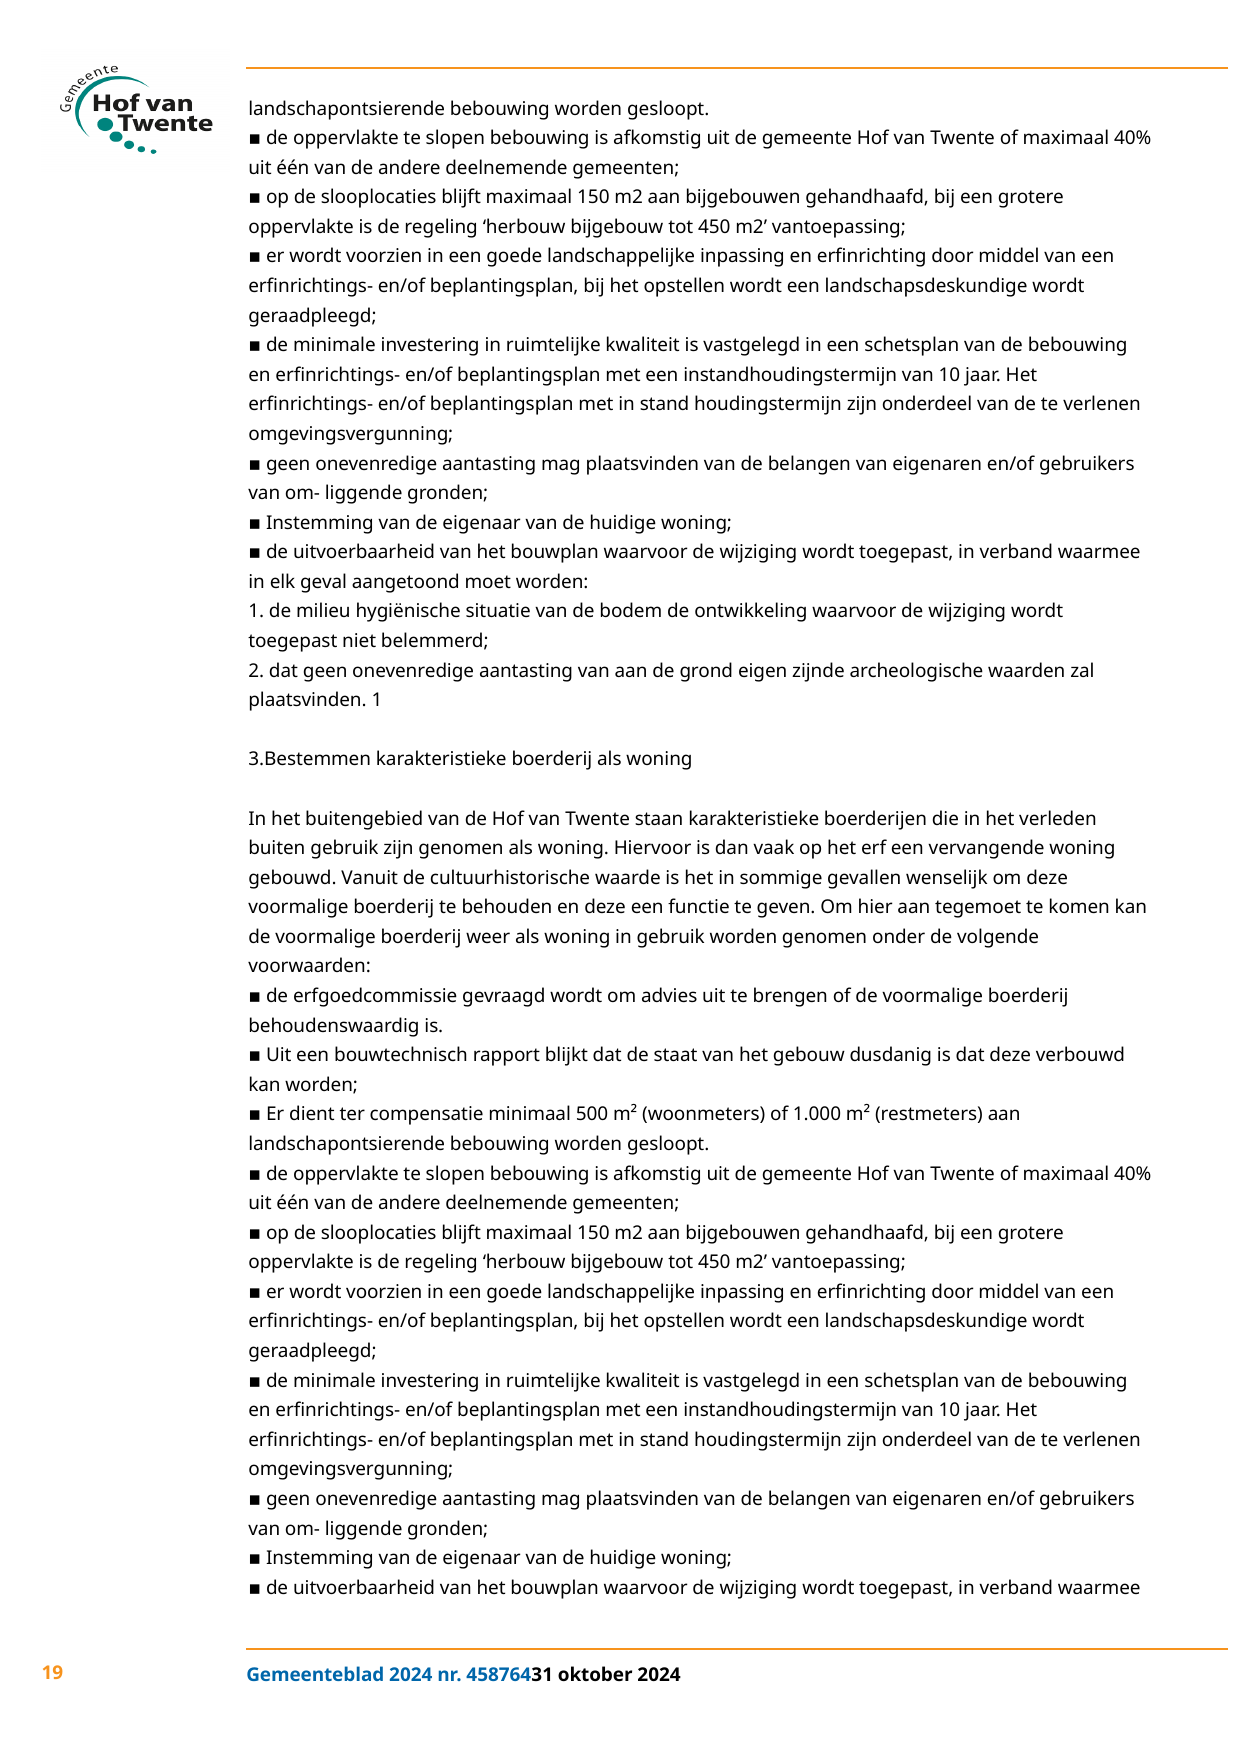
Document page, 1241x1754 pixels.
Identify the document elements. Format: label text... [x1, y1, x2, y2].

text ▪ Instemming van de eigenaar van de huidige woning; [248, 509, 1152, 535]
text 3.Bestemmen karakteristieke boerderij als woning [248, 746, 1152, 771]
text In het buitengebied van de Hof van Twente staan karakteristieke boerderijen die in het verleden buiten gebruik zijn genomen als woning. Hiervoor is dan vaak op het erf een vervangende woning gebouwd. Vanuit de cultuurhistorische waarde is het in sommige gevallen wenselijk om deze voormalige boerderij te behouden en deze een functie te geven. Om hier aan tegemoet te komen kan de voormalige boerderij weer als woning in gebruik worden genomen onder de volgende voorwaarden: [248, 805, 1152, 978]
text ▪ de minimale investering in ruimtelijke kwaliteit is vastgelegd in een schetsplan van de bebouwing en erfinrichtings- en/of beplantingsplan met een instandhoudingstermijn van 10 jaar. Het erfinrichtings- en/of beplantingsplan met in stand houdingstermijn zijn onderdeel van de te verlenen omgevingsvergunning; [248, 1367, 1152, 1481]
text ▪ op de slooplocaties blijft maximaal 150 m2 aan bijgebouwen gehandhaafd, bij een grotere oppervlakte is de regeling ‘herbouw bijgebouw tot 450 m2’ vantoepassing; [248, 183, 1152, 239]
text ▪ geen onevenredige aantasting mag plaatsvinden van de belangen van eigenaren en/of gebruikers van om- liggende gronden; [248, 1485, 1152, 1541]
text landschapontsierende bebouwing worden gesloopt. [248, 95, 1152, 121]
picture [41, 47, 231, 172]
text ▪ de oppervlakte te slopen bebouwing is afkomstig uit de gemeente Hof van Twente of maximaal 40% uit één van de andere deelnemende gemeenten; [248, 124, 1152, 180]
text ▪ de minimale investering in ruimtelijke kwaliteit is vastgelegd in een schetsplan van de bebouwing en erfinrichtings- en/of beplantingsplan met een instandhoudingstermijn van 10 jaar. Het erfinrichtings- en/of beplantingsplan met in stand houdingstermijn zijn onderdeel van de te verlenen omgevingsvergunning; [248, 331, 1152, 446]
text ▪ Instemming van de eigenaar van de huidige woning; [248, 1544, 1152, 1570]
text ▪ de erfgoedcommissie gevraagd wordt om advies uit te brengen of de voormalige boerderij behoudenswaardig is. [248, 982, 1152, 1038]
text ▪ Uit een bouwtechnisch rapport blijkt dat de staat van het gebouw dusdanig is dat deze verbouwd kan worden; [248, 1041, 1152, 1097]
text 2. dat geen onevenredige aantasting van aan de grond eigen zijnde archeologische waarden zal plaatsvinden. 1 [248, 657, 1152, 712]
text ▪ geen onevenredige aantasting mag plaatsvinden van de belangen van eigenaren en/of gebruikers van om- liggende gronden; [248, 450, 1152, 505]
text ▪ er wordt voorzien in een goede landschappelijke inpassing en erfinrichting door middel van een erfinrichtings- en/of beplantingsplan, bij het opstellen wordt een landschapsdeskundige wordt geraadpleegd; [248, 1278, 1152, 1363]
text ▪ er wordt voorzien in een goede landschappelijke inpassing en erfinrichting door middel van een erfinrichtings- en/of beplantingsplan, bij het opstellen wordt een landschapsdeskundige wordt geraadpleegd; [248, 243, 1152, 328]
text ▪ de uitvoerbaarheid van het bouwplan waarvoor de wijziging wordt toegepast, in verband waarmee in elk geval aangetoond moet worden: [248, 538, 1152, 594]
text 1. de milieu hygiënische situatie van de bodem de ontwikkeling waarvoor de wijziging wordt toegepast niet belemmerd; [248, 598, 1152, 653]
text ▪ Er dient ter compensatie minimaal 500 m² (woonmeters) of 1.000 m² (restmeters) aan landschapontsierende bebouwing worden gesloopt. [248, 1101, 1152, 1156]
text ▪ de uitvoerbaarheid van het bouwplan waarvoor de wijziging wordt toegepast, in verband waarmee [248, 1574, 1152, 1600]
text ▪ op de slooplocaties blijft maximaal 150 m2 aan bijgebouwen gehandhaafd, bij een grotere oppervlakte is de regeling ‘herbouw bijgebouw tot 450 m2’ vantoepassing; [248, 1219, 1152, 1274]
text ▪ de oppervlakte te slopen bebouwing is afkomstig uit de gemeente Hof van Twente of maximaal 40% uit één van de andere deelnemende gemeenten; [248, 1160, 1152, 1215]
